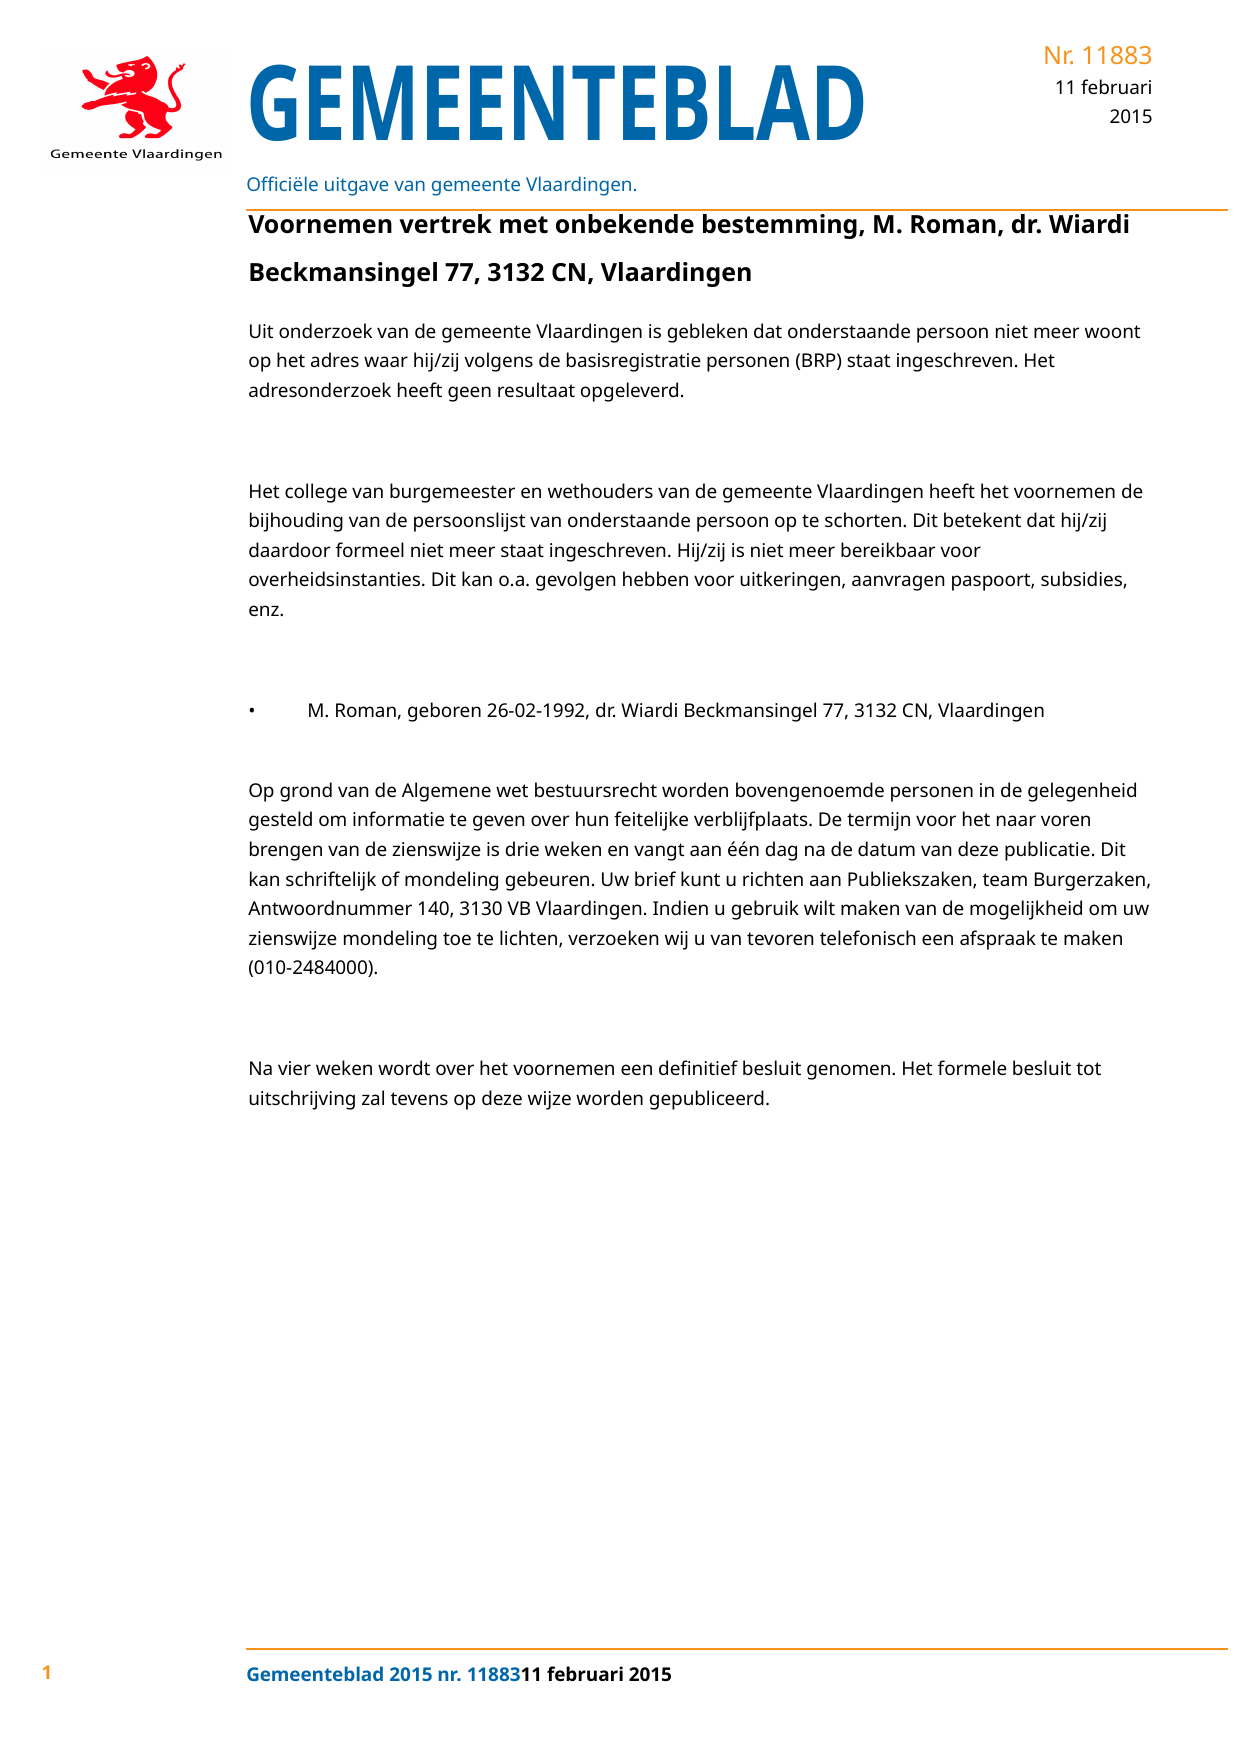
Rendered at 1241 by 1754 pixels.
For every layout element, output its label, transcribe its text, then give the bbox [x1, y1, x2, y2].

text Uit onderzoek van de gemeente Vlaardingen is gebleken dat onderstaande persoon niet meer woont op het adres waar hij/zij volgens de basisregistratie personen (BRP) staat ingeschreven. Het adresonderzoek heeft geen resultaat opgeleverd. [248, 318, 1152, 403]
picture [41, 47, 231, 172]
list M. Roman, geboren 26-02-1992, dr. Wiardi Beckmansingel 77, 3132 CN, Vlaardingen [248, 697, 1152, 723]
text Na vier weken wordt over het voornemen een definitief besluit genomen. Het formele besluit tot uitschrijving zal tevens op deze wijze worden gepubliceerd. [248, 1055, 1152, 1111]
text Op grond van de Algemene wet bestuursrecht worden bovengenoemde personen in de gelegenheid gesteld om informatie te geven over hun feitelijke verblijfplaats. De termijn voor het naar voren brengen van de zienswijze is drie weken en vangt aan één dag na de datum van deze publicatie. Dit kan schriftelijk of mondeling gebeuren. Uw brief kunt u richten aan Publiekszaken, team Burgerzaken, Antwoordnummer 140, 3130 VB Vlaardingen. Indien u gebruik wilt maken van de mogelijkheid om uw zienswijze mondeling toe te lichten, verzoeken wij u van tevoren telefonisch een afspraak te maken (010-2484000). [248, 777, 1152, 980]
text Het college van burgemeester en wethouders van de gemeente Vlaardingen heeft het voornemen de bijhouding van de persoonslijst van onderstaande persoon op te schorten. Dit betekent dat hij/zij daardoor formeel niet meer staat ingeschreven. Hij/zij is niet meer bereikbaar voor overheidsinstanties. Dit kan o.a. gevolgen hebben voor uitkeringen, aanvragen paspoort, subsidies, enz. [248, 478, 1152, 622]
text Voornemen vertrek met onbekende bestemming, M. Roman, dr. Wiardi Beckmansingel 77, 3132 CN, Vlaardingen [248, 211, 1152, 288]
